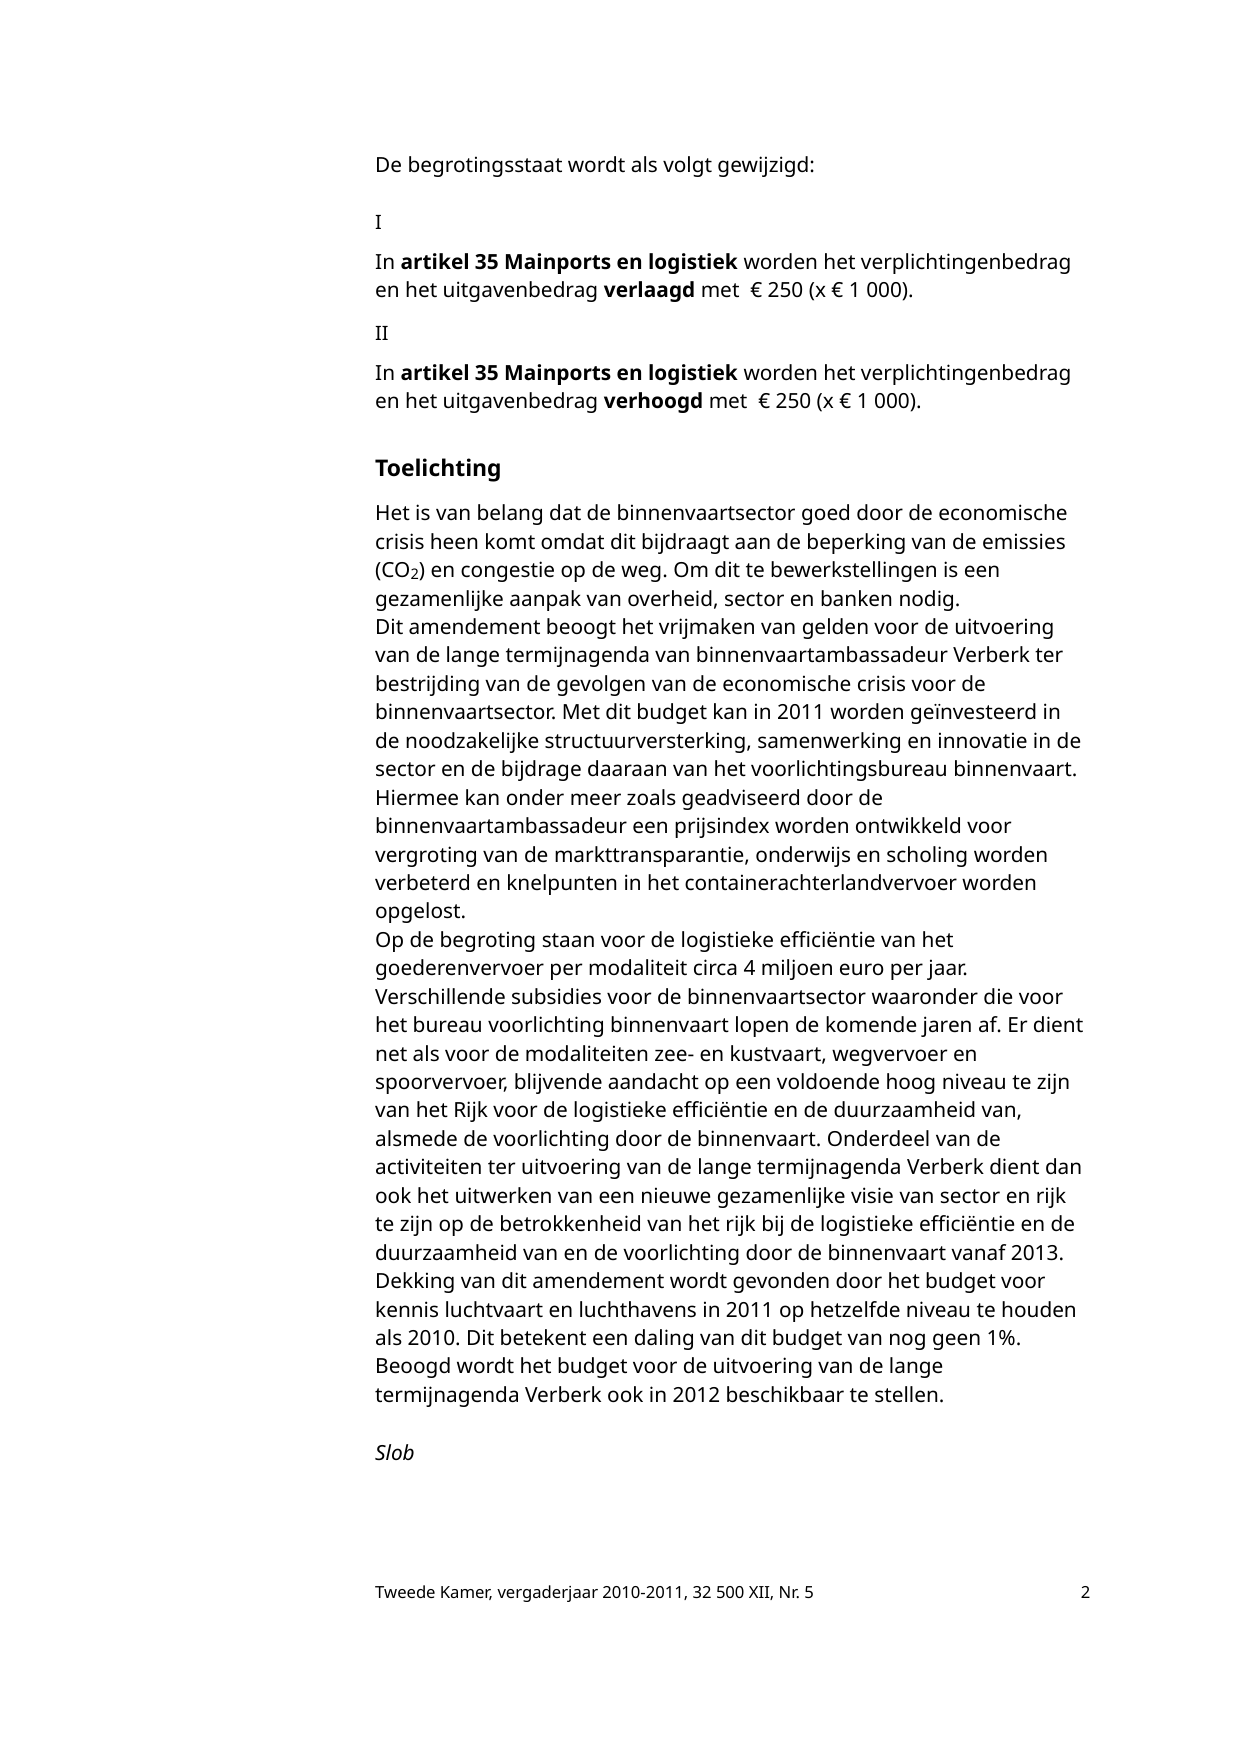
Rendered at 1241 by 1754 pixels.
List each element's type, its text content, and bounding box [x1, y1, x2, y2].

text Dekking van dit amendement wordt gevonden door het budget voor kennis luchtvaart en luchthavens in 2011 op hetzelfde niveau te houden als 2010. Dit betekent een daling van dit budget van nog geen 1%. Beoogd wordt het budget voor de uitvoering van de lange termijnagenda Verberk ook in 2012 beschikbaar te stellen. [375, 1266, 1090, 1408]
text In artikel 35 Mainports en logistiek worden het verplichtingenbedrag en het uitgavenbedrag verhoogd met € 250 (x € 1 000). [375, 358, 1090, 415]
text II [375, 319, 1090, 346]
text In artikel 35 Mainports en logistiek worden het verplichtingenbedrag en het uitgavenbedrag verlaagd met € 250 (x € 1 000). [375, 247, 1090, 304]
text De begrotingsstaat wordt als volgt gewijzigd: [375, 150, 1090, 178]
text Het is van belang dat de binnenvaartsector goed door de economische crisis heen komt omdat dit bijdraagt aan de beperking van de emissies (CO2) en congestie op de weg. Om dit te bewerkstellingen is een gezamenlijke aanpak van overheid, sector en banken nodig. [375, 498, 1090, 612]
text Op de begroting staan voor de logistieke efficiëntie van het goederenvervoer per modaliteit circa 4 miljoen euro per jaar. Verschillende subsidies voor de binnenvaartsector waaronder die voor het bureau voorlichting binnenvaart lopen de komende jaren af. Er dient net als voor de modaliteiten zee- en kustvaart, wegvervoer en spoorvervoer, blijvende aandacht op een voldoende hoog niveau te zijn van het Rijk voor de logistieke efficiëntie en de duurzaamheid van, alsmede de voorlichting door de binnenvaart. Onderdeel van de activiteiten ter uitvoering van de lange termijnagenda Verberk dient dan ook het uitwerken van een nieuwe gezamenlijke visie van sector en rijk te zijn op de betrokkenheid van het rijk bij de logistieke efficiëntie en de duurzaamheid van en de voorlichting door de binnenvaart vanaf 2013. [375, 925, 1090, 1266]
text Dit amendement beoogt het vrijmaken van gelden voor de uitvoering van de lange termijnagenda van binnenvaartambassadeur Verberk ter bestrijding van de gevolgen van de economische crisis voor de binnenvaartsector. Met dit budget kan in 2011 worden geïnvesteerd in de noodzakelijke structuurversterking, samenwerking en innovatie in de sector en de bijdrage daaraan van het voorlichtingsbureau binnenvaart. Hiermee kan onder meer zoals geadviseerd door de binnenvaartambassadeur een prijsindex worden ontwikkeld voor vergroting van de markttransparantie, onderwijs en scholing worden verbeterd en knelpunten in het containerachterlandvervoer worden opgelost. [375, 612, 1090, 925]
subtitle Toelichting [375, 452, 1090, 483]
text Slob [375, 1438, 1090, 1467]
text I [375, 208, 1090, 235]
